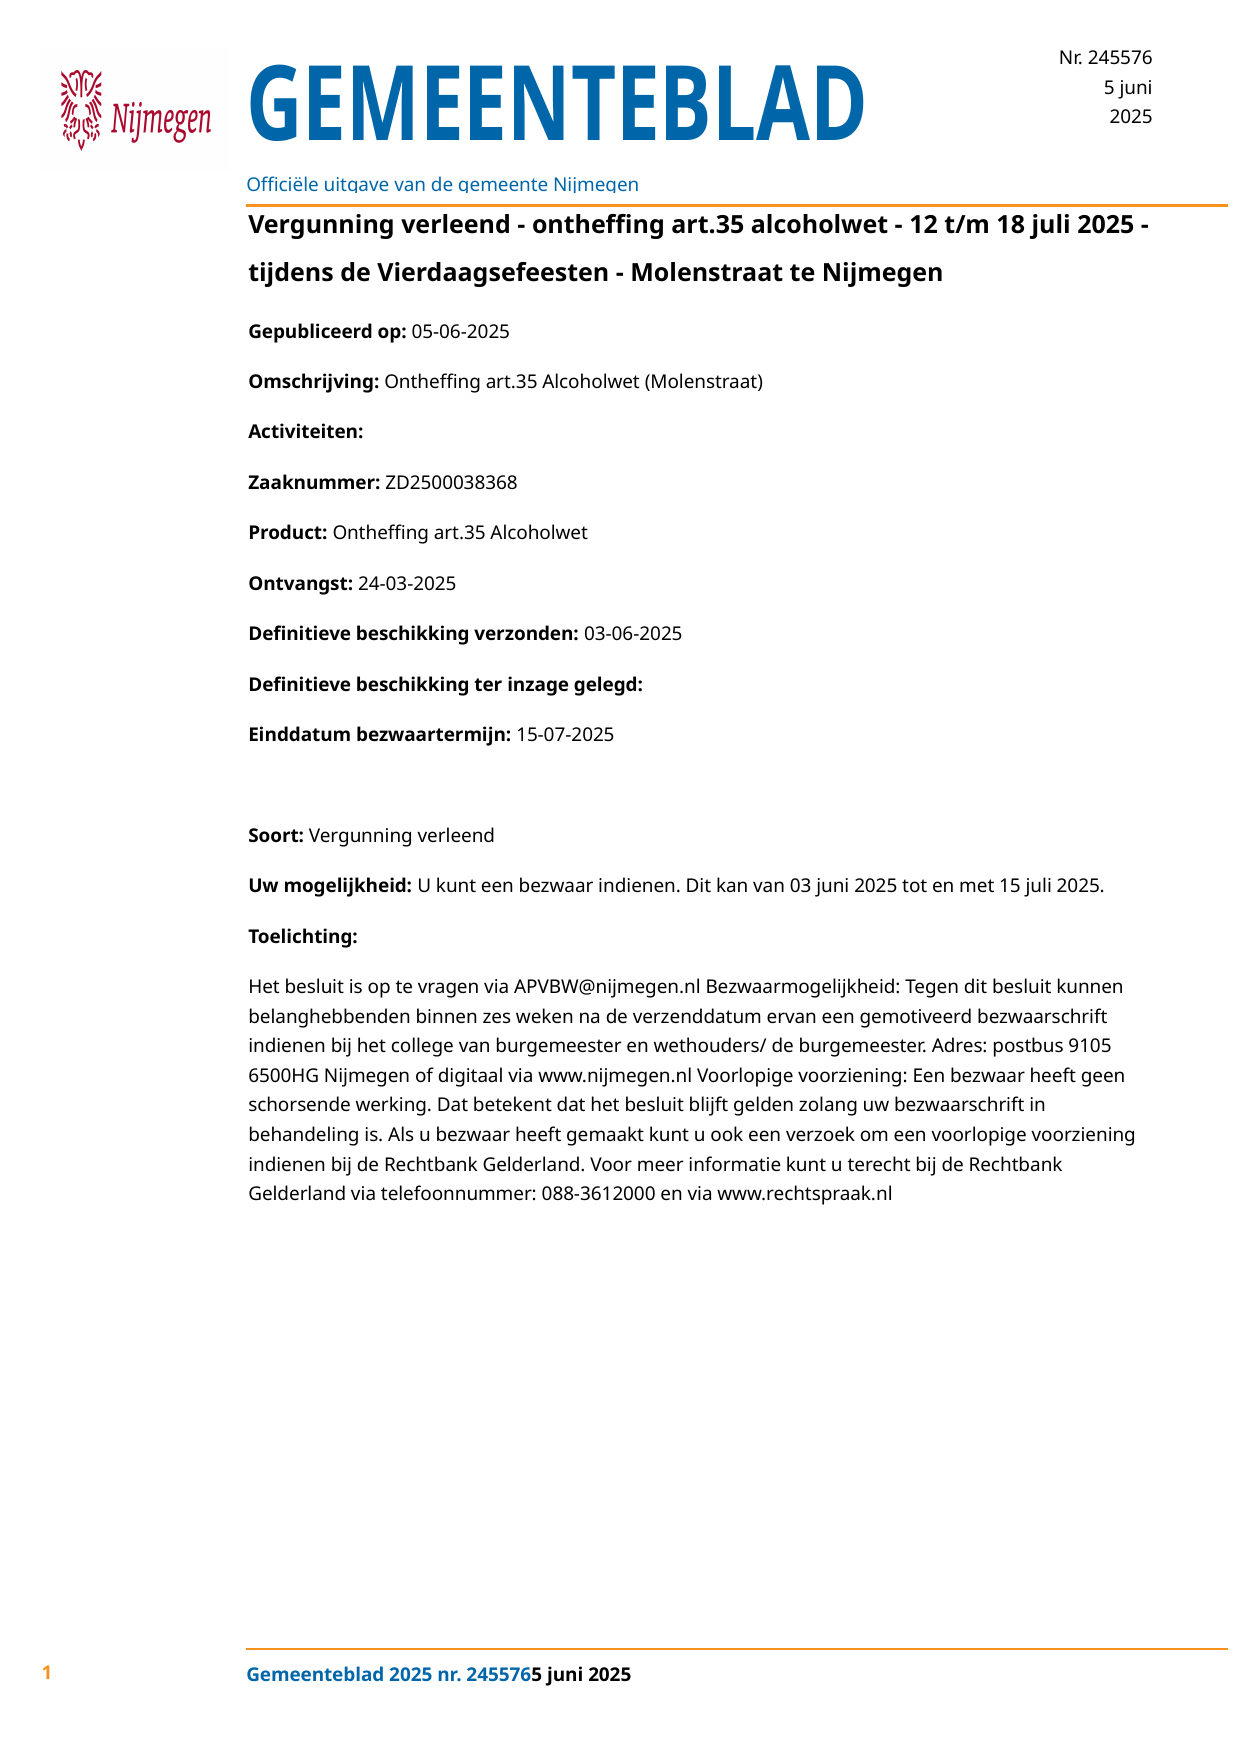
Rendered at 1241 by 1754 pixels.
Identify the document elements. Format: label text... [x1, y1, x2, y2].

text Gepubliceerd op: 05-06-2025 [248, 318, 1152, 344]
text Vergunning verleend - ontheffing art.35 alcoholwet - 12 t/m 18 juli 2025 - tijdens de Vierdaagsefeesten - Molenstraat te Nijmegen [248, 207, 1152, 288]
text Einddatum bezwaartermijn: 15-07-2025 [248, 721, 1152, 747]
text Definitieve beschikking ter inzage gelegd: [248, 671, 1152, 697]
text Activiteiten: [248, 419, 1152, 444]
text Ontvangst: 24-03-2025 [248, 570, 1152, 596]
text Definitieve beschikking verzonden: 03-06-2025 [248, 620, 1152, 646]
text Soort: Vergunning verleend [248, 822, 1152, 848]
text Het besluit is op te vragen via APVBW@nijmegen.nl Bezwaarmogelijkheid: Tegen dit besluit kunnen belanghebbenden binnen zes weken na de verzenddatum ervan een gemotiveerd bezwaarschrift indienen bij het college van burgemeester en wethouders/ de burgemeester. Adres: postbus 9105 6500HG Nijmegen of digitaal via www.nijmegen.nl Voorlopige voorziening: Een bezwaar heeft geen schorsende werking. Dat betekent dat het besluit blijft gelden zolang uw bezwaarschrift in behandeling is. Als u bezwaar heeft gemaakt kunt u ook een verzoek om een voorlopige voorziening indienen bij de Rechtbank Gelderland. Voor meer informatie kunt u terecht bij de Rechtbank Gelderland via telefoonnummer: 088-3612000 en via www.rechtspraak.nl [248, 973, 1152, 1206]
text Zaaknummer: ZD2500038368 [248, 469, 1152, 495]
picture [41, 47, 231, 172]
text Uw mogelijkheid: U kunt een bezwaar indienen. Dit kan van 03 juni 2025 tot en met 15 juli 2025. [248, 872, 1152, 898]
text Omschrijving: Ontheffing art.35 Alcoholwet (Molenstraat) [248, 368, 1152, 394]
text Product: Ontheffing art.35 Alcoholwet [248, 519, 1152, 545]
text Toelichting: [248, 923, 1152, 949]
